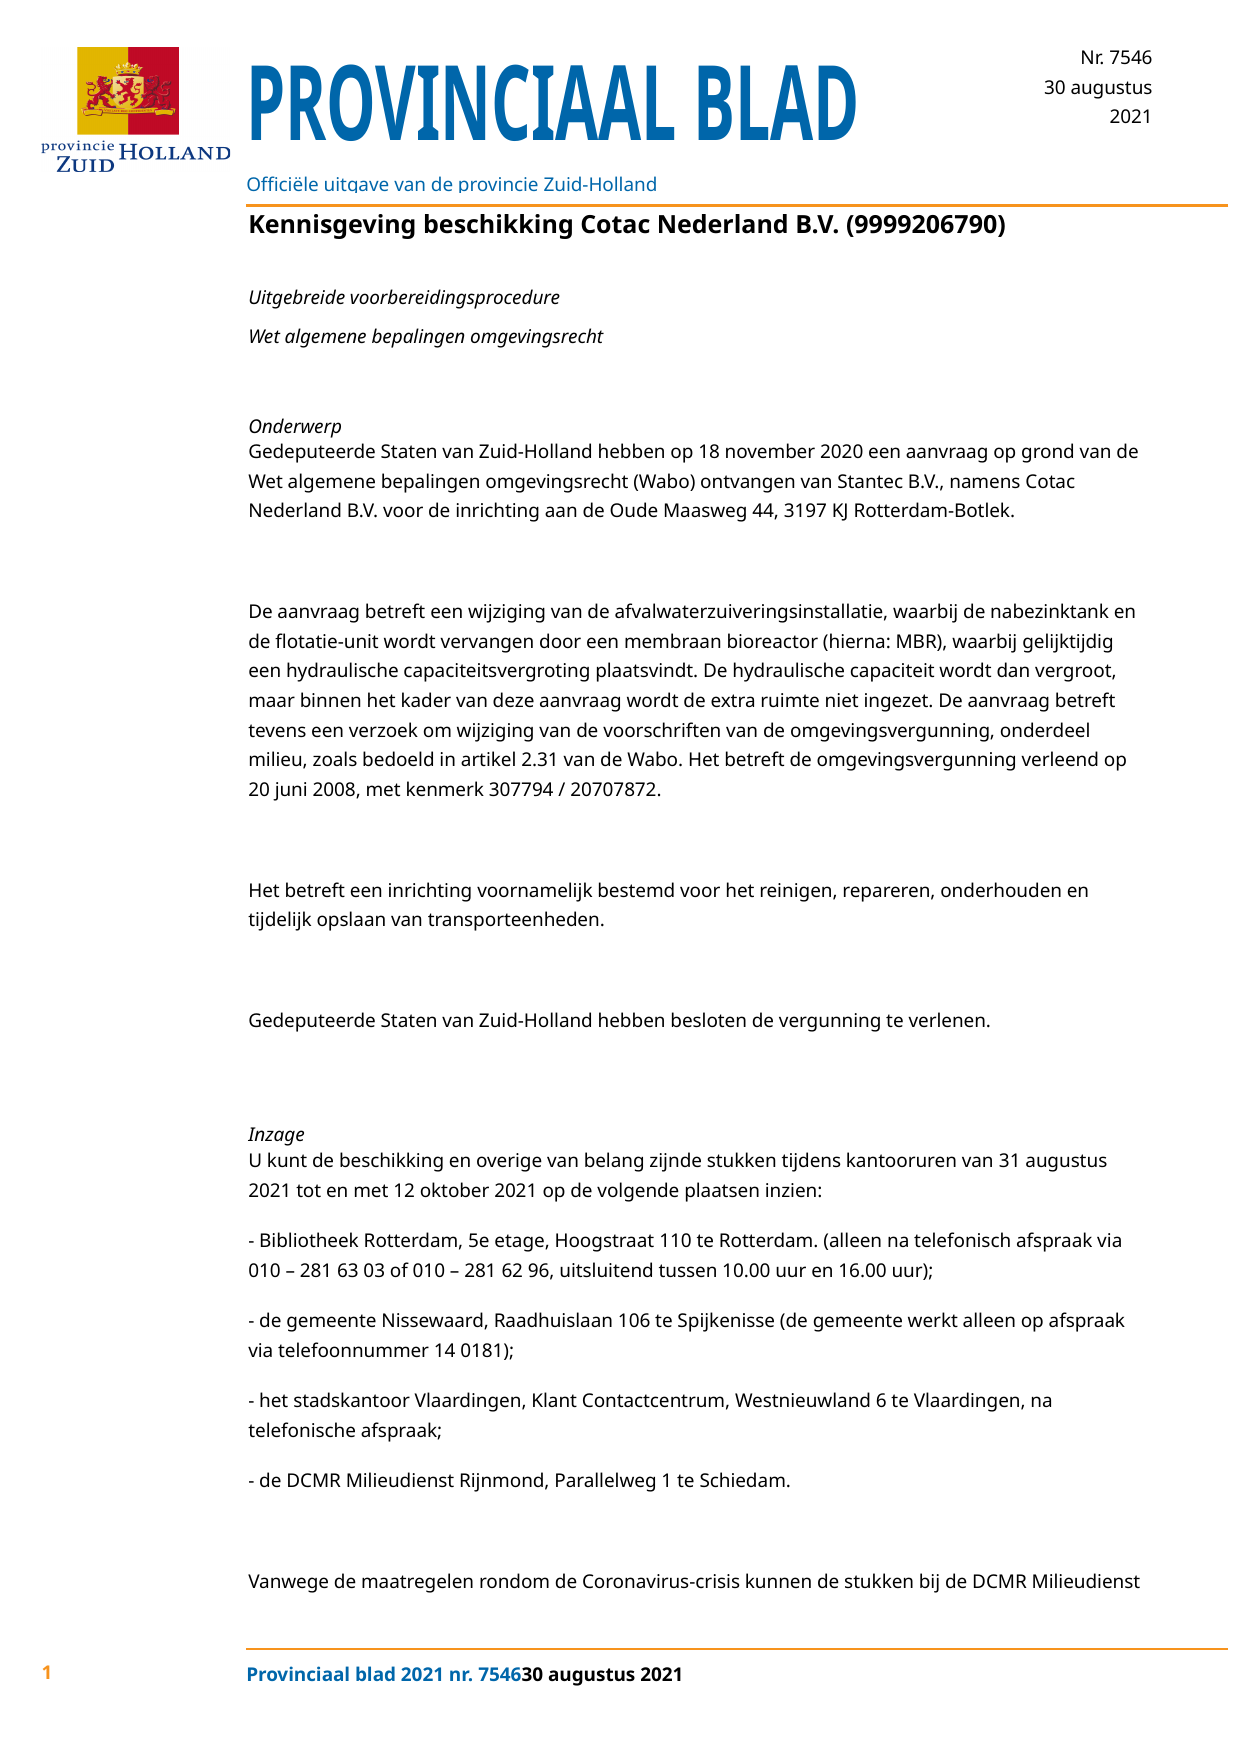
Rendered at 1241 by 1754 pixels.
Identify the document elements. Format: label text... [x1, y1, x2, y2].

text Uitgebreide voorbereidingsprocedure [248, 284, 1152, 309]
text - de DCMR Milieudienst Rijnmond, Parallelweg 1 te Schiedam. [248, 1467, 1152, 1493]
text De aanvraag betreft een wijziging van de afvalwaterzuiveringsinstallatie, waarbij de nabezinktank en de flotatie-unit wordt vervangen door een membraan bioreactor (hierna: MBR), waarbij gelijktijdig een hydraulische capaciteitsvergroting plaatsvindt. De hydraulische capaciteit wordt dan vergroot, maar binnen het kader van deze aanvraag wordt de extra ruimte niet ingezet. De aanvraag betreft tevens een verzoek om wijziging van de voorschriften van de omgevingsvergunning, onderdeel milieu, zoals bedoeld in artikel 2.31 van de Wabo. Het betreft de omgevingsvergunning verleend op 20 juni 2008, met kenmerk 307794 / 20707872. [248, 598, 1152, 802]
text Inzage [248, 1122, 1152, 1147]
text - het stadskantoor Vlaardingen, Klant Contactcentrum, Westnieuwland 6 te Vlaardingen, na telefonische afspraak; [248, 1387, 1152, 1443]
text Gedeputeerde Staten van Zuid-Holland hebben op 18 november 2020 een aanvraag op grond van de Wet algemene bepalingen omgevingsrecht (Wabo) ontvangen van Stantec B.V., namens Cotac Nederland B.V. voor de inrichting aan de Oude Maasweg 44, 3197 KJ Rotterdam-Botlek. [248, 438, 1152, 523]
text Wet algemene bepalingen omgevingsrecht [248, 323, 1152, 349]
text Het betreft een inrichting voornamelijk bestemd voor het reinigen, repareren, onderhouden en tijdelijk opslaan van transporteenheden. [248, 877, 1152, 932]
picture [41, 47, 231, 172]
text - Bibliotheek Rotterdam, 5e etage, Hoogstraat 110 te Rotterdam. (alleen na telefonisch afspraak via 010 – 281 63 03 of 010 – 281 62 96, uitsluitend tussen 10.00 uur en 16.00 uur); [248, 1227, 1152, 1283]
text Onderwerp [248, 413, 1152, 438]
text Gedeputeerde Staten van Zuid-Holland hebben besloten de vergunning te verlenen. [248, 1007, 1152, 1033]
text U kunt de beschikking en overige van belang zijnde stukken tijdens kantooruren van 31 augustus 2021 tot en met 12 oktober 2021 op de volgende plaatsen inzien: [248, 1147, 1152, 1203]
text - de gemeente Nissewaard, Raadhuislaan 106 te Spijkenisse (de gemeente werkt alleen op afspraak via telefoonnummer 14 0181); [248, 1307, 1152, 1363]
text Kennisgeving beschikking Cotac Nederland B.V. (9999206790) [248, 207, 1152, 241]
text Vanwege de maatregelen rondom de Coronavirus-crisis kunnen de stukken bij de DCMR Milieudienst [248, 1568, 1152, 1594]
